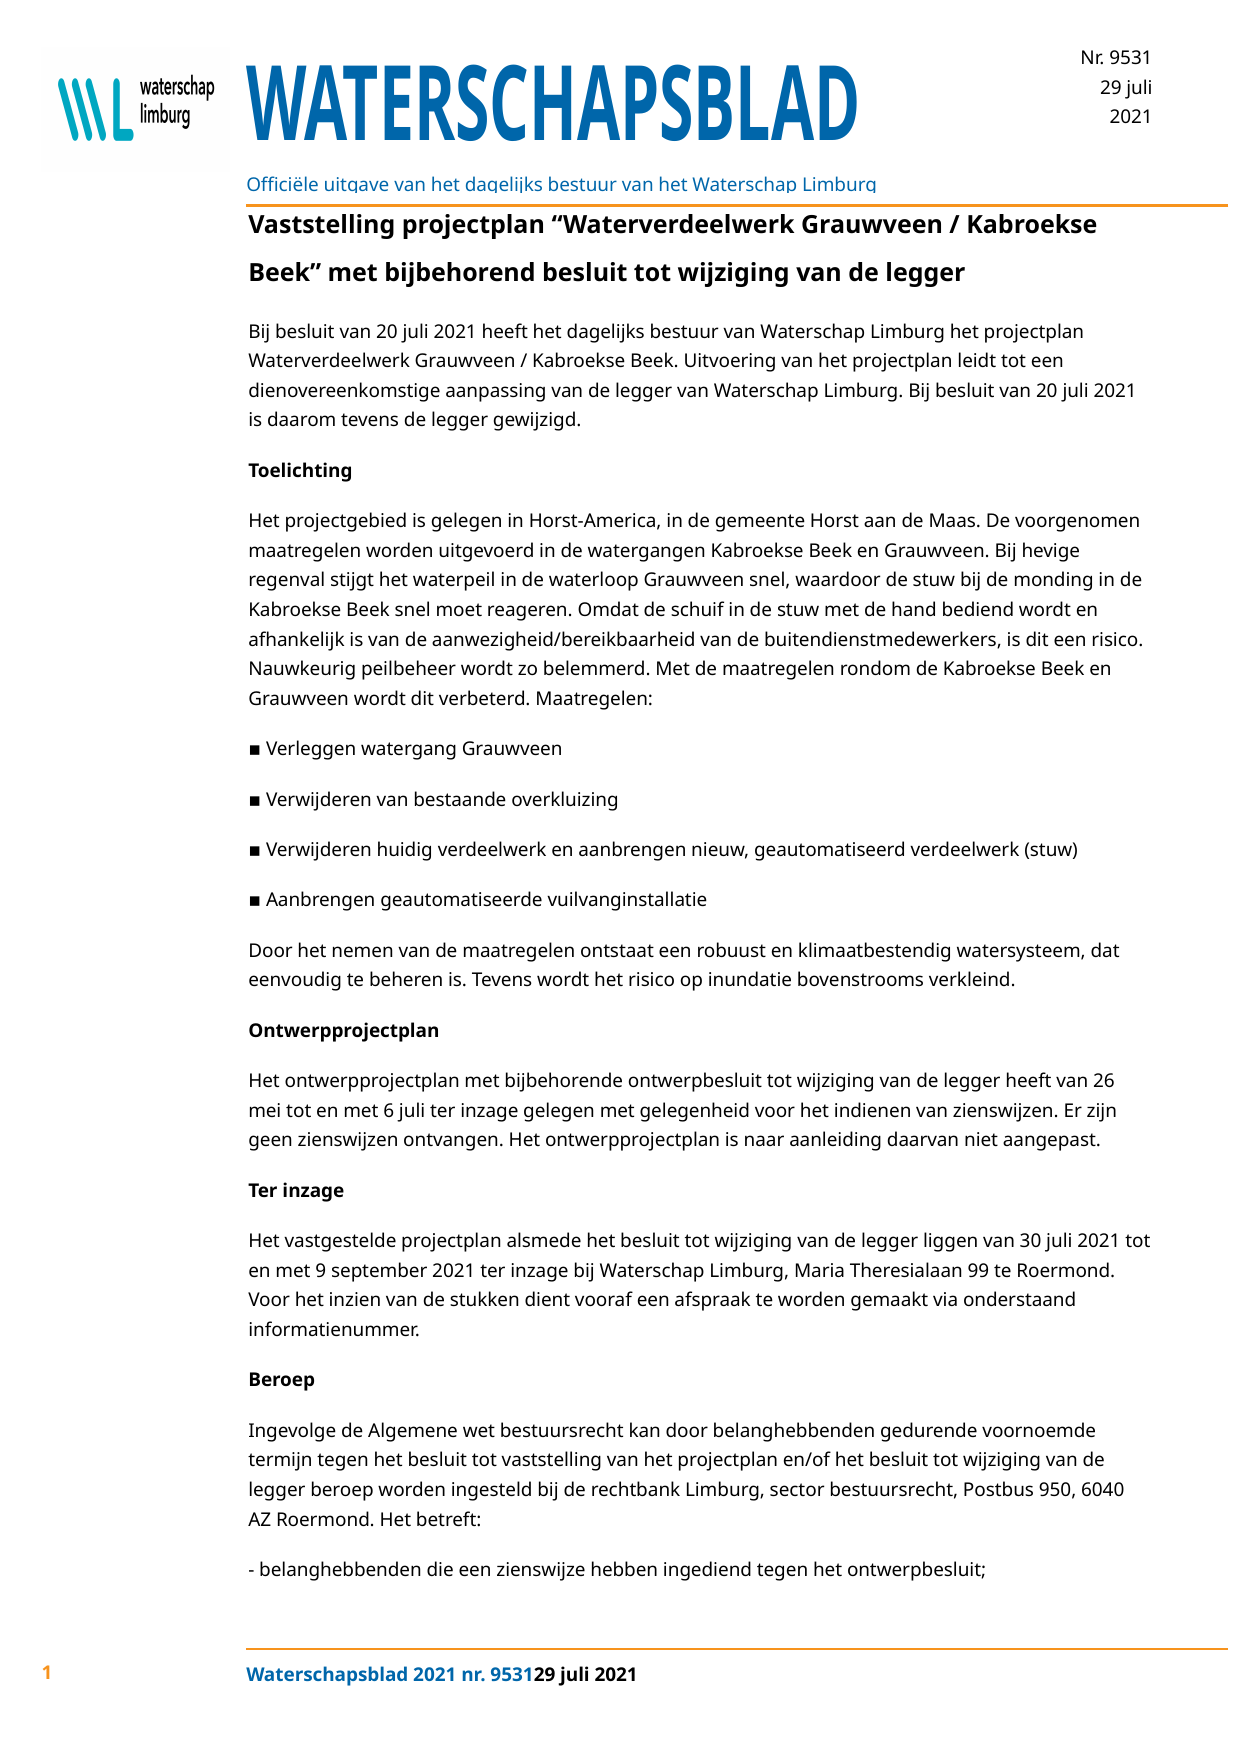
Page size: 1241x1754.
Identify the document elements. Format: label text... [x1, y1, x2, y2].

picture [41, 47, 231, 172]
text ▪ Aanbrengen geautomatiseerde vuilvanginstallatie [248, 887, 1152, 912]
text Beroep [248, 1367, 1152, 1392]
text Door het nemen van de maatregelen ontstaat een robuust en klimaatbestendig watersysteem, dat eenvoudig te beheren is. Tevens wordt het risico op inundatie bovenstrooms verkleind. [248, 937, 1152, 992]
text ▪ Verleggen watergang Grauwveen [248, 735, 1152, 761]
text Het projectgebied is gelegen in Horst-America, in de gemeente Horst aan de Maas. De voorgenomen maatregelen worden uitgevoerd in de watergangen Kabroekse Beek en Grauwveen. Bij hevige regenval stijgt het waterpeil in de waterloop Grauwveen snel, waardoor de stuw bij de monding in de Kabroekse Beek snel moet reageren. Omdat de schuif in de stuw met de hand bediend wordt en afhankelijk is van de aanwezigheid/bereikbaarheid van de buitendienstmedewerkers, is dit een risico. Nauwkeurig peilbeheer wordt zo belemmerd. Met de maatregelen rondom de Kabroekse Beek en Grauwveen wordt dit verbeterd. Maatregelen: [248, 507, 1152, 711]
text Het ontwerpprojectplan met bijbehorende ontwerpbesluit tot wijziging van de legger heeft van 26 mei tot en met 6 juli ter inzage gelegen met gelegenheid voor het indienen van zienswijzen. Er zijn geen zienswijzen ontvangen. Het ontwerpprojectplan is naar aanleiding daarvan niet aangepast. [248, 1067, 1152, 1152]
text Het vastgestelde projectplan alsmede het besluit tot wijziging van de legger liggen van 30 juli 2021 tot en met 9 september 2021 ter inzage bij Waterschap Limburg, Maria Theresialaan 99 te Roermond. Voor het inzien van de stukken dient vooraf een afspraak te worden gemaakt via onderstaand informatienummer. [248, 1227, 1152, 1342]
text ▪ Verwijderen huidig verdeelwerk en aanbrengen nieuw, geautomatiseerd verdeelwerk (stuw) [248, 836, 1152, 862]
text Ter inzage [248, 1177, 1152, 1203]
text Bij besluit van 20 juli 2021 heeft het dagelijks bestuur van Waterschap Limburg het projectplan Waterverdeelwerk Grauwveen / Kabroekse Beek. Uitvoering van het projectplan leidt tot een dienovereenkomstige aanpassing van de legger van Waterschap Limburg. Bij besluit van 20 juli 2021 is daarom tevens de legger gewijzigd. [248, 318, 1152, 432]
text Toelichting [248, 457, 1152, 483]
text Ontwerpprojectplan [248, 1017, 1152, 1043]
text - belanghebbenden die een zienswijze hebben ingediend tegen het ontwerpbesluit; [248, 1556, 1152, 1582]
text ▪ Verwijderen van bestaande overkluizing [248, 786, 1152, 812]
text Ingevolge de Algemene wet bestuursrecht kan door belanghebbenden gedurende voornoemde termijn tegen het besluit tot vaststelling van het projectplan en/of het besluit tot wijziging van de legger beroep worden ingesteld bij de rechtbank Limburg, sector bestuursrecht, Postbus 950, 6040 AZ Roermond. Het betreft: [248, 1417, 1152, 1532]
text Vaststelling projectplan “Waterverdeelwerk Grauwveen / Kabroekse Beek” met bijbehorend besluit tot wijziging van de legger [248, 207, 1152, 288]
